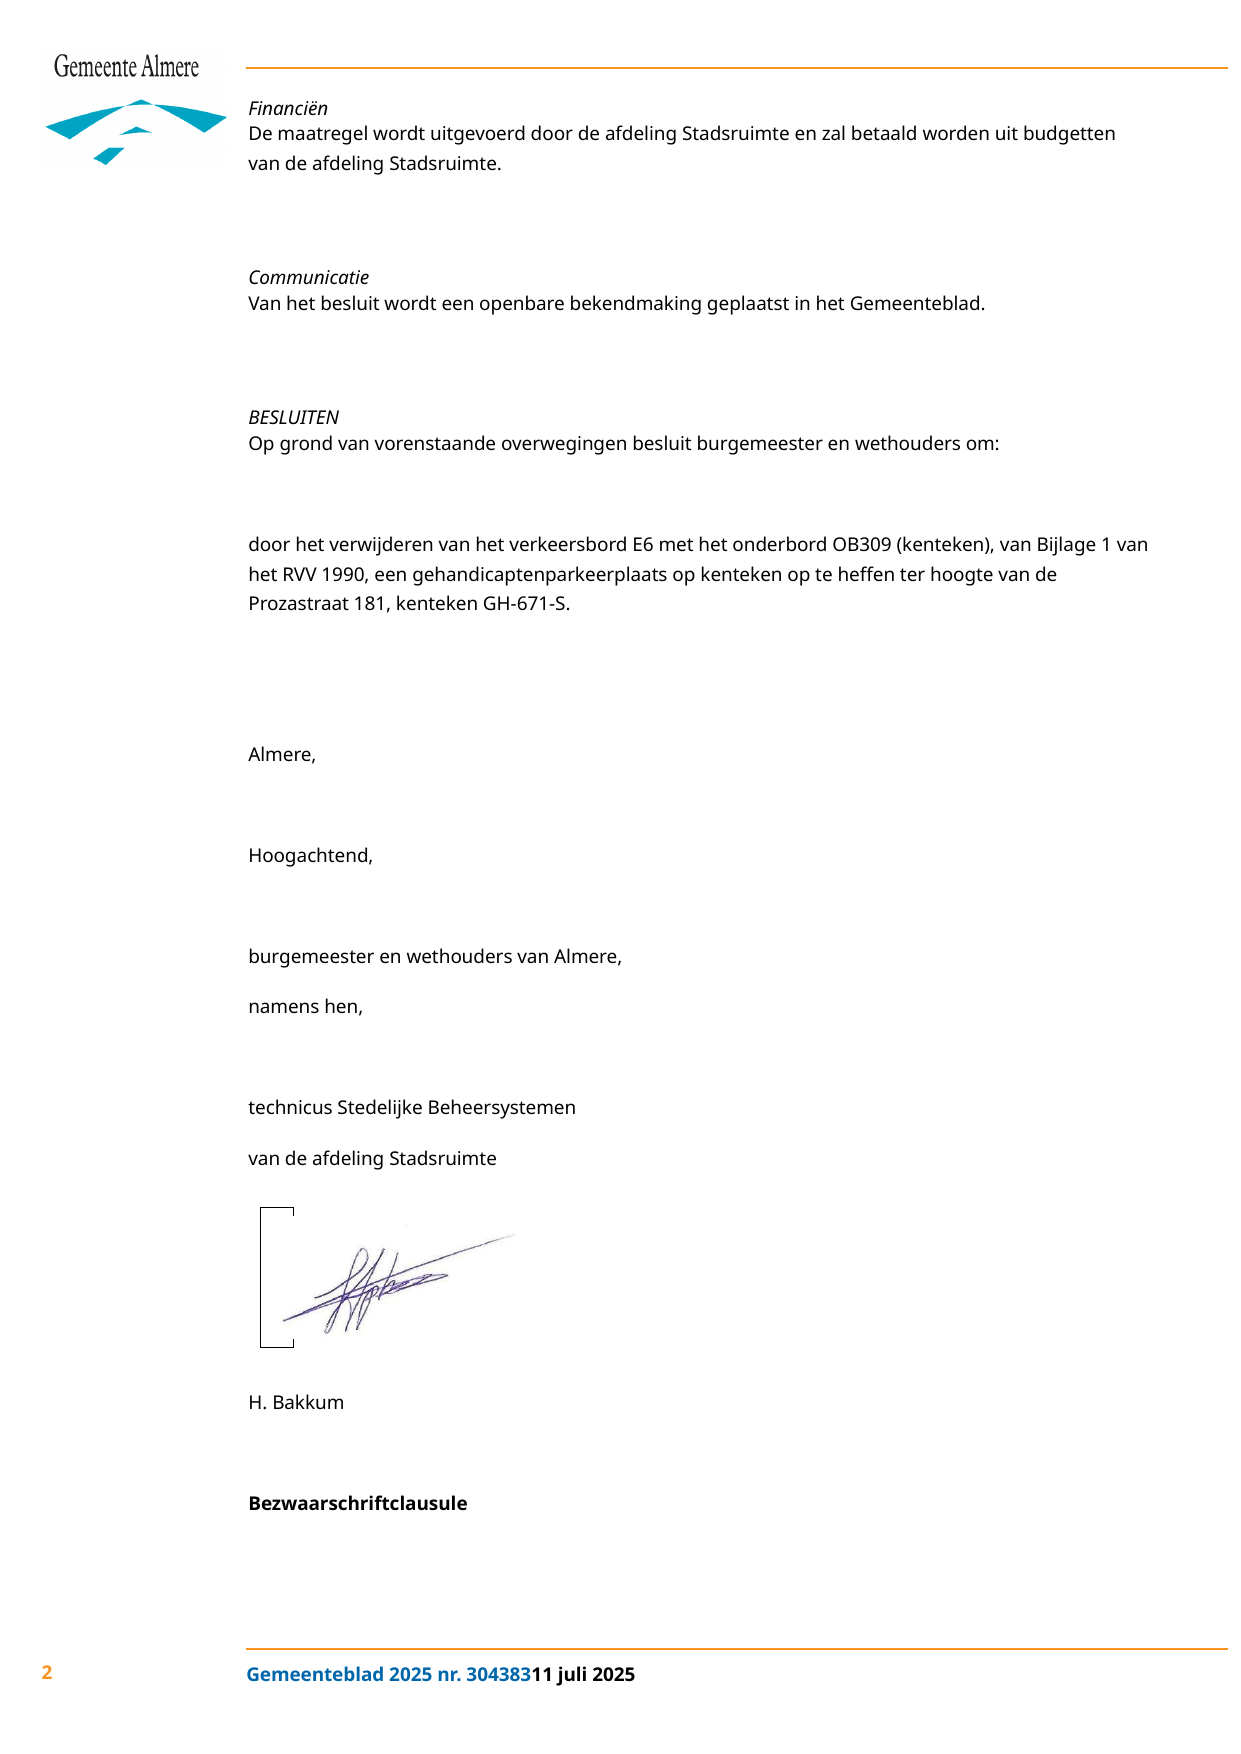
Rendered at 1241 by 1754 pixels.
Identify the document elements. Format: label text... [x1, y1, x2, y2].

text door het verwijderen van het verkeersbord E6 met het onderbord OB309 (kenteken), van Bijlage 1 van het RVV 1990, een gehandicaptenparkeerplaats op kenteken op te heffen ter hoogte van de Prozastraat 181, kenteken GH-671-S. [248, 531, 1152, 616]
text Hoogachtend, [248, 842, 1152, 868]
text burgemeester en wethouders van Almere, [248, 943, 1152, 969]
text BESLUITEN [248, 404, 1152, 430]
text Bezwaarschriftclausule [248, 1490, 1152, 1516]
text Van het besluit wordt een openbare bekendmaking geplaatst in het Gemeenteblad. [248, 290, 1152, 316]
picture [41, 47, 231, 172]
text Op grond van vorenstaande overwegingen besluit burgemeester en wethouders om: [248, 430, 1152, 456]
text De maatregel wordt uitgevoerd door de afdeling Stadsruimte en zal betaald worden uit budgetten van de afdeling Stadsruimte. [248, 121, 1152, 176]
text H. Bakkum [248, 1389, 1152, 1415]
text Financiën [248, 95, 1152, 121]
text technicus Stedelijke Beheersystemen [248, 1094, 1152, 1120]
text Almere, [248, 742, 1152, 767]
text van de afdeling Stadsruimte [248, 1145, 1152, 1171]
picture [268, 1216, 521, 1339]
text namens hen, [248, 994, 1152, 1019]
text Communicatie [248, 264, 1152, 290]
